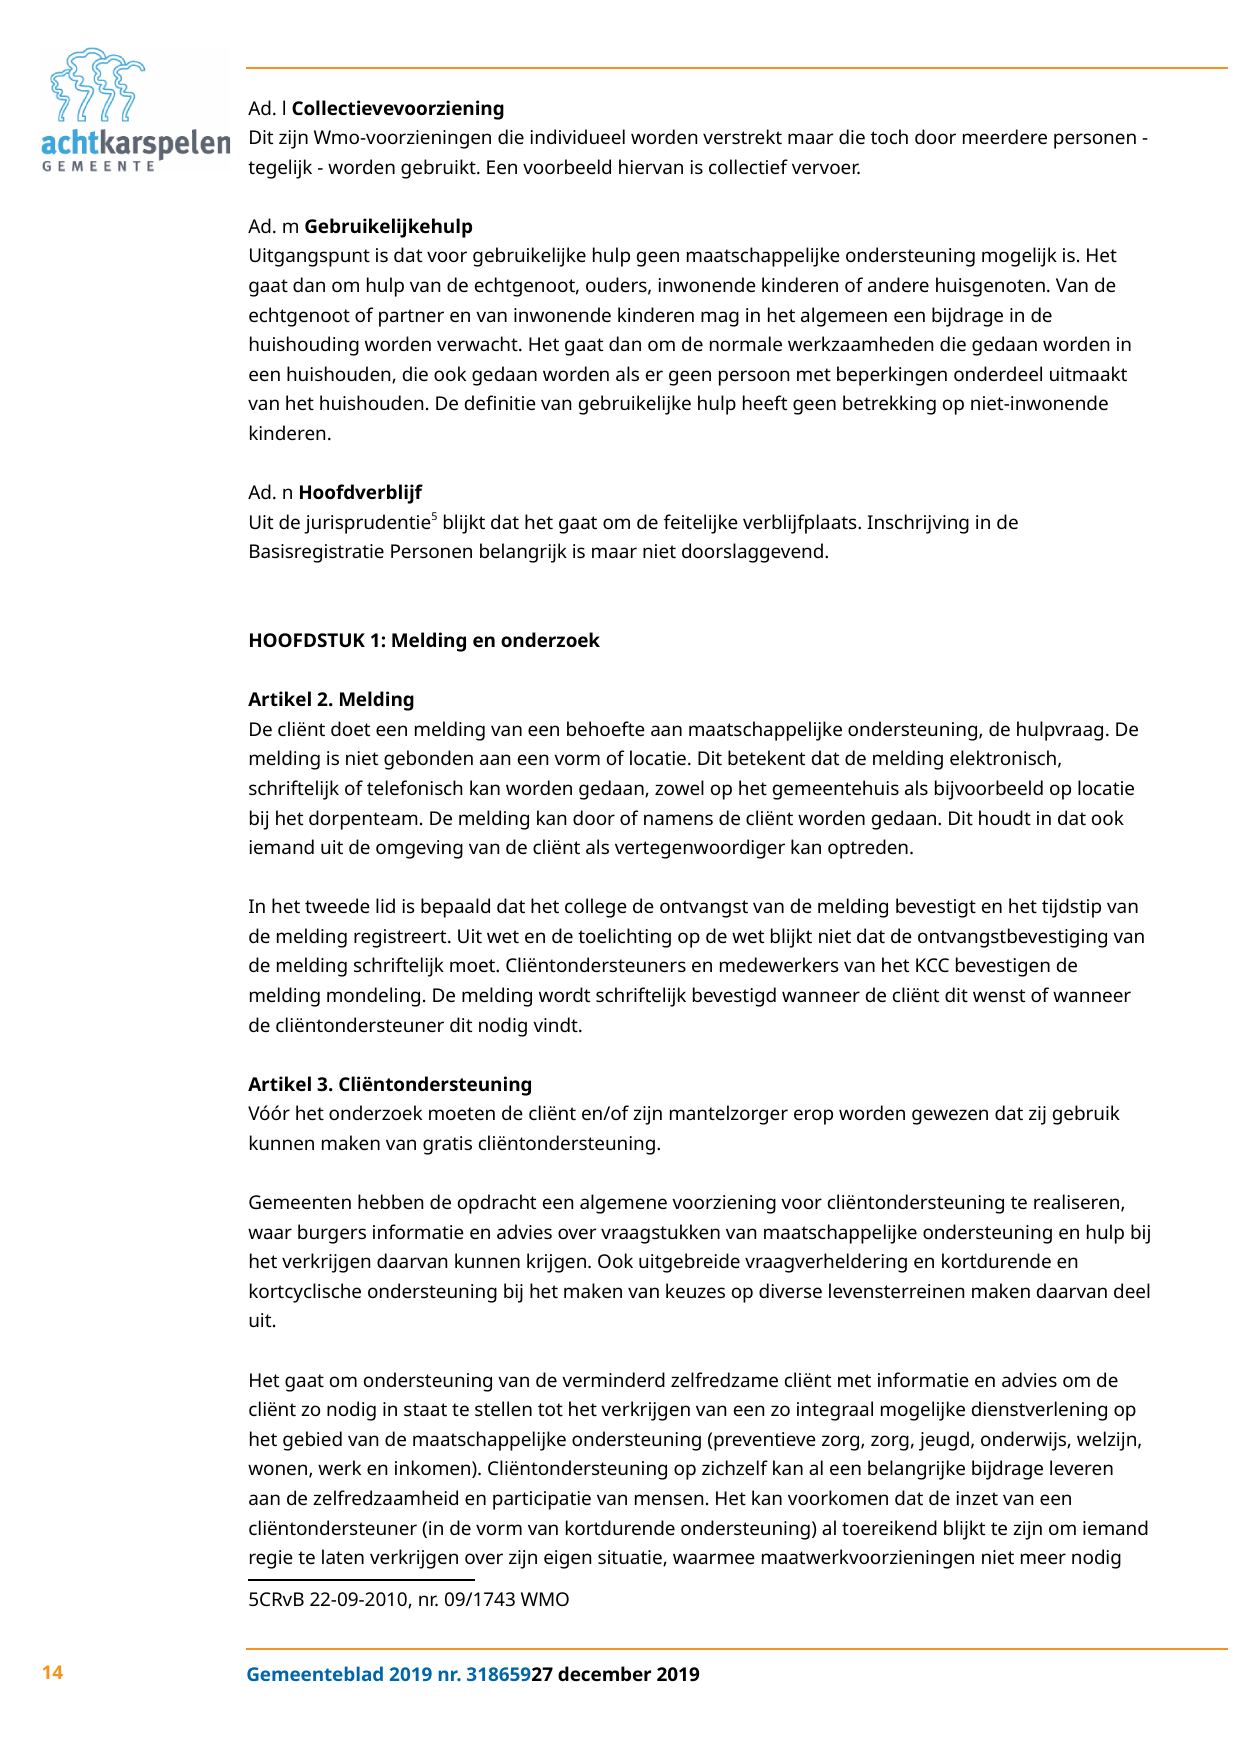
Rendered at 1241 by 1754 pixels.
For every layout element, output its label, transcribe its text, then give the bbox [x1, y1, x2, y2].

text Uit de jurisprudentie blijkt dat het gaat om de feitelijke verblijfplaats. Inschrijving in de Basisregistratie Personen belangrijk is maar niet doorslaggevend. [248, 509, 1152, 564]
text Uitgangspunt is dat voor gebruikelijke hulp geen maatschappelijke ondersteuning mogelijk is. Het gaat dan om hulp van de echtgenoot, ouders, inwonende kinderen of andere huisgenoten. Van de echtgenoot of partner en van inwonende kinderen mag in het algemeen een bijdrage in de huishouding worden verwacht. Het gaat dan om de normale werkzaamheden die gedaan worden in een huishouden, die ook gedaan worden als er geen persoon met beperkingen onderdeel uitmaakt van het huishouden. De definitie van gebruikelijke hulp heeft geen betrekking op niet-inwonende kinderen. [248, 243, 1152, 446]
text Ad. n Hoofdverblijf [248, 479, 1152, 505]
text Artikel 3. Cliëntondersteuning [248, 1071, 1152, 1097]
text De cliënt doet een melding van een behoefte aan maatschappelijke ondersteuning, de hulpvraag. De melding is niet gebonden aan een vorm of locatie. Dit betekent dat de melding elektronisch, schriftelijk of telefonisch kan worden gedaan, zowel op het gemeentehuis als bijvoorbeeld op locatie bij het dorpenteam. De melding kan door of namens de cliënt worden gedaan. Dit houdt in dat ook iemand uit de omgeving van de cliënt als vertegenwoordiger kan optreden. [248, 716, 1152, 860]
text Vóór het onderzoek moeten de cliënt en/of zijn mantelzorger erop worden gewezen dat zij gebruik kunnen maken van gratis cliëntondersteuning. [248, 1101, 1152, 1156]
picture [41, 47, 231, 172]
text HOOFDSTUK 1: Melding en onderzoek [248, 627, 1152, 653]
text CRvB 22-09-2010, nr. 09/1743 WMO [248, 1586, 1152, 1612]
text Gemeenten hebben de opdracht een algemene voorziening voor cliëntondersteuning te realiseren, waar burgers informatie en advies over vraagstukken van maatschappelijke ondersteuning en hulp bij het verkrijgen daarvan kunnen krijgen. Ook uitgebreide vraagverheldering en kortdurende en kortcyclische ondersteuning bij het maken van keuzes op diverse levensterreinen maken daarvan deel uit. [248, 1189, 1152, 1333]
text Artikel 2. Melding [248, 686, 1152, 712]
text Ad. m Gebruikelijkehulp [248, 213, 1152, 239]
text Ad. l Collectievevoorziening [248, 95, 1152, 121]
text Het gaat om ondersteuning van de verminderd zelfredzame cliënt met informatie en advies om de cliënt zo nodig in staat te stellen tot het verkrijgen van een zo integraal mogelijke dienstverlening op het gebied van de maatschappelijke ondersteuning (preventieve zorg, zorg, jeugd, onderwijs, welzijn, wonen, werk en inkomen). Cliëntondersteuning op zichzelf kan al een belangrijke bijdrage leveren aan de zelfredzaamheid en participatie van mensen. Het kan voorkomen dat de inzet van een cliëntondersteuner (in de vorm van kortdurende ondersteuning) al toereikend blijkt te zijn om iemand regie te laten verkrijgen over zijn eigen situatie, waarmee maatwerkvoorzieningen niet meer nodig [248, 1367, 1152, 1570]
text In het tweede lid is bepaald dat het college de ontvangst van de melding bevestigt en het tijdstip van de melding registreert. Uit wet en de toelichting op de wet blijkt niet dat de ontvangstbevestiging van de melding schriftelijk moet. Cliëntondersteuners en medewerkers van het KCC bevestigen de melding mondeling. De melding wordt schriftelijk bevestigd wanneer de cliënt dit wenst of wanneer de cliëntondersteuner dit nodig vindt. [248, 893, 1152, 1038]
text Dit zijn Wmo-voorzieningen die individueel worden verstrekt maar die toch door meerdere personen - tegelijk - worden gebruikt. Een voorbeeld hiervan is collectief vervoer. [248, 124, 1152, 180]
